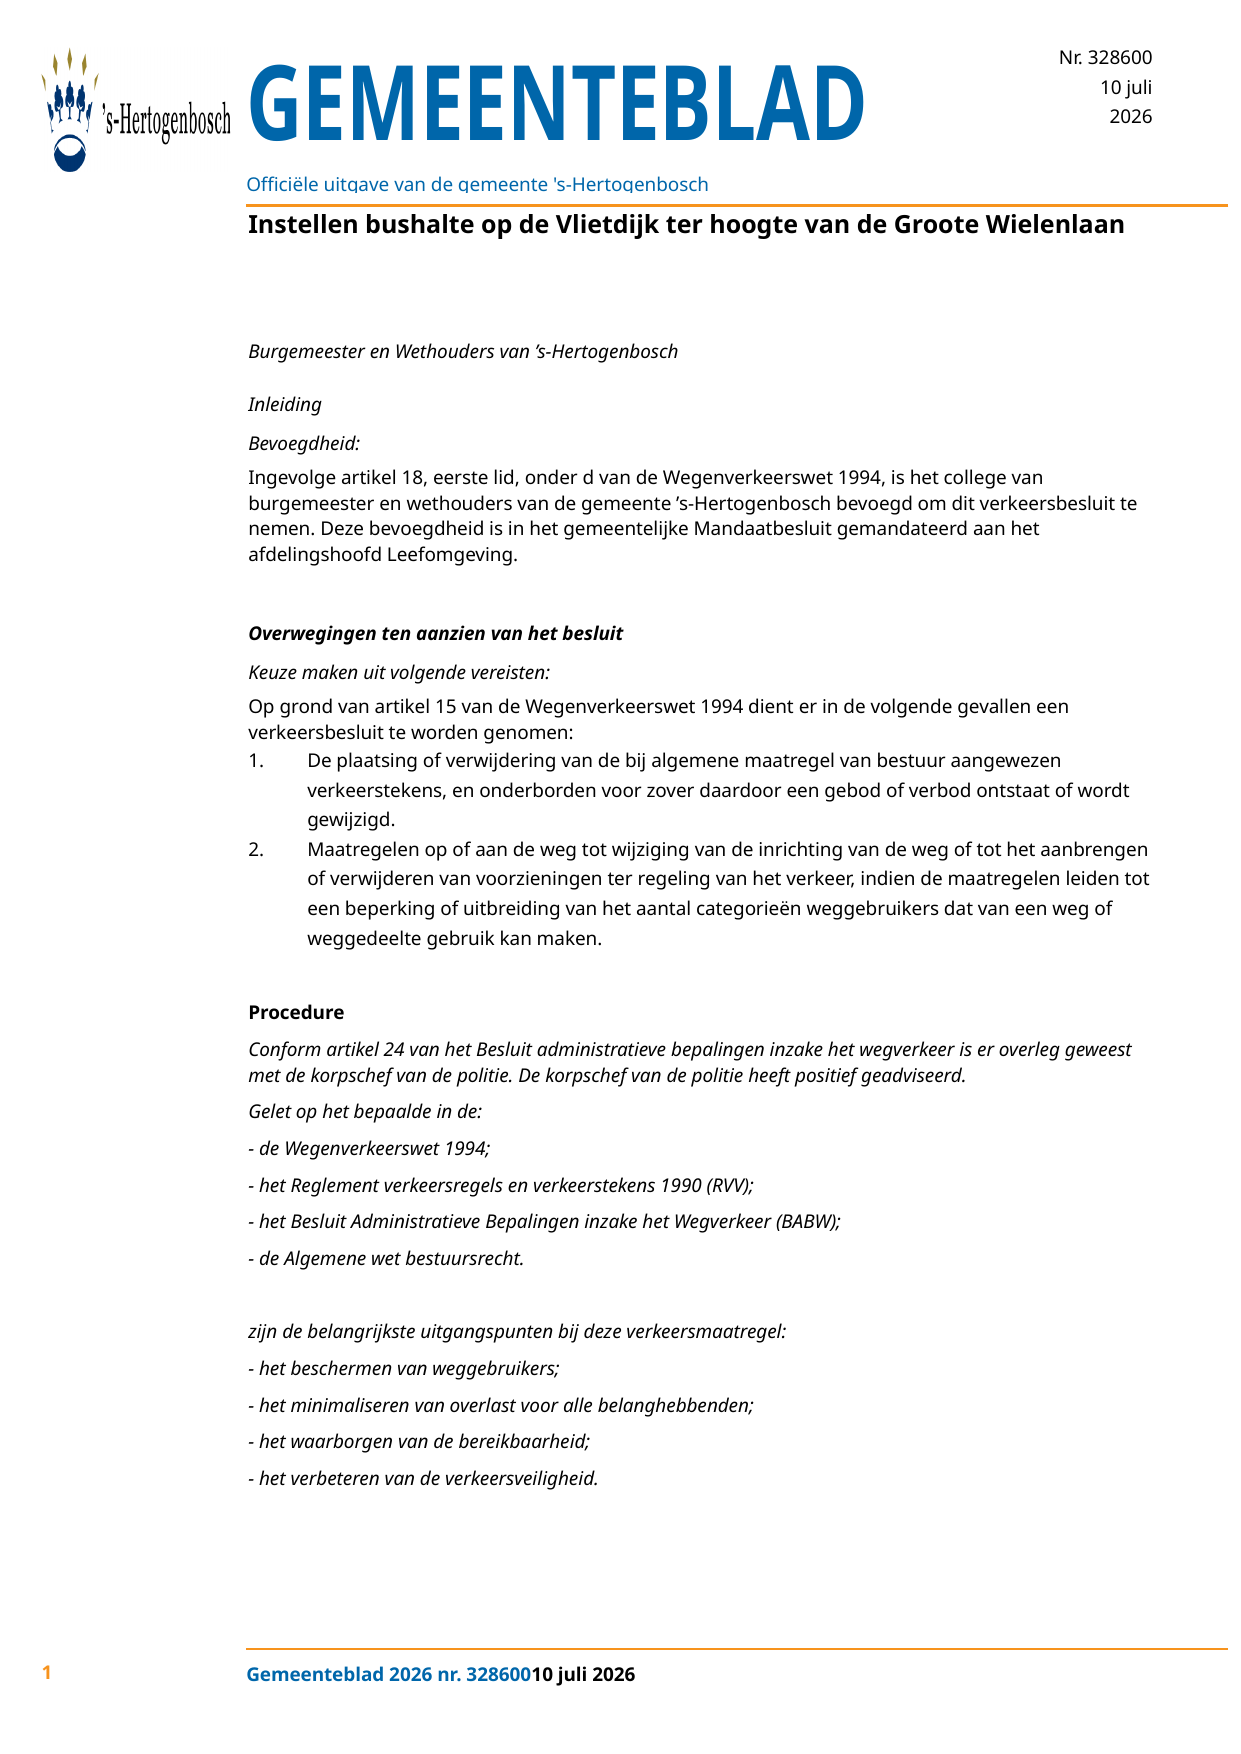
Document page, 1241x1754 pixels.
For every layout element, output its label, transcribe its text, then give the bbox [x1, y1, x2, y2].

text - het verbeteren van de verkeersveiligheid. [248, 1465, 1152, 1491]
list Maatregelen op of aan de weg tot wijziging van de inrichting van de weg of tot het aanbrengen of verwijderen van voorzieningen ter regeling van het verkeer, indien de maatregelen leiden tot een beperking of uitbreiding van het aantal categorieën weggebruikers dat van een weg of weggedeelte gebruik kan maken. [248, 836, 1152, 951]
text Conform artikel 24 van het Besluit administratieve bepalingen inzake het wegverkeer is er overleg geweest met de korpschef van de politie. De korpschef van de politie heeft positief geadviseerd. [248, 1036, 1152, 1087]
text Bevoegdheid: [248, 430, 1152, 456]
text - het beschermen van weggebruikers; [248, 1355, 1152, 1381]
picture [41, 47, 231, 172]
text Procedure [248, 999, 1152, 1025]
text Overwegingen ten aanzien van het besluit [248, 620, 1152, 646]
text Op grond van artikel 15 van de Wegenverkeerswet 1994 dient er in de volgende gevallen een verkeersbesluit te worden genomen: [248, 693, 1152, 745]
text - de Algemene wet bestuursrecht. [248, 1245, 1152, 1271]
list De plaatsing of verwijdering van de bij algemene maatregel van bestuur aangewezen verkeerstekens, en onderborden voor zover daardoor een gebod of verbod ontstaat of wordt gewijzigd. [248, 747, 1152, 832]
text - het Besluit Administratieve Bepalingen inzake het Wegverkeer (BABW); [248, 1208, 1152, 1234]
text Gelet op het bepaalde in de: [248, 1098, 1152, 1124]
text - de Wegenverkeerswet 1994; [248, 1135, 1152, 1161]
text - het minimaliseren van overlast voor alle belanghebbenden; [248, 1392, 1152, 1417]
text zijn de belangrijkste uitgangspunten bij deze verkeersmaatregel: [248, 1318, 1152, 1344]
text - het Reglement verkeersregels en verkeerstekens 1990 (RVV); [248, 1172, 1152, 1197]
text Burgemeester en Wethouders van ’s-Hertogenbosch [248, 338, 1152, 364]
text - het waarborgen van de bereikbaarheid; [248, 1428, 1152, 1454]
text Inleiding [248, 391, 1152, 417]
text Ingevolge artikel 18, eerste lid, onder d van de Wegenverkeerswet 1994, is het college van burgemeester en wethouders van de gemeente ’s-Hertogenbosch bevoegd om dit verkeersbesluit te nemen. Deze bevoegdheid is in het gemeentelijke Mandaatbesluit gemandateerd aan het afdelingshoofd Leefomgeving. [248, 464, 1152, 567]
text Instellen bushalte op de Vlietdijk ter hoogte van de Groote Wielenlaan [248, 207, 1152, 241]
text Keuze maken uit volgende vereisten: [248, 659, 1152, 685]
